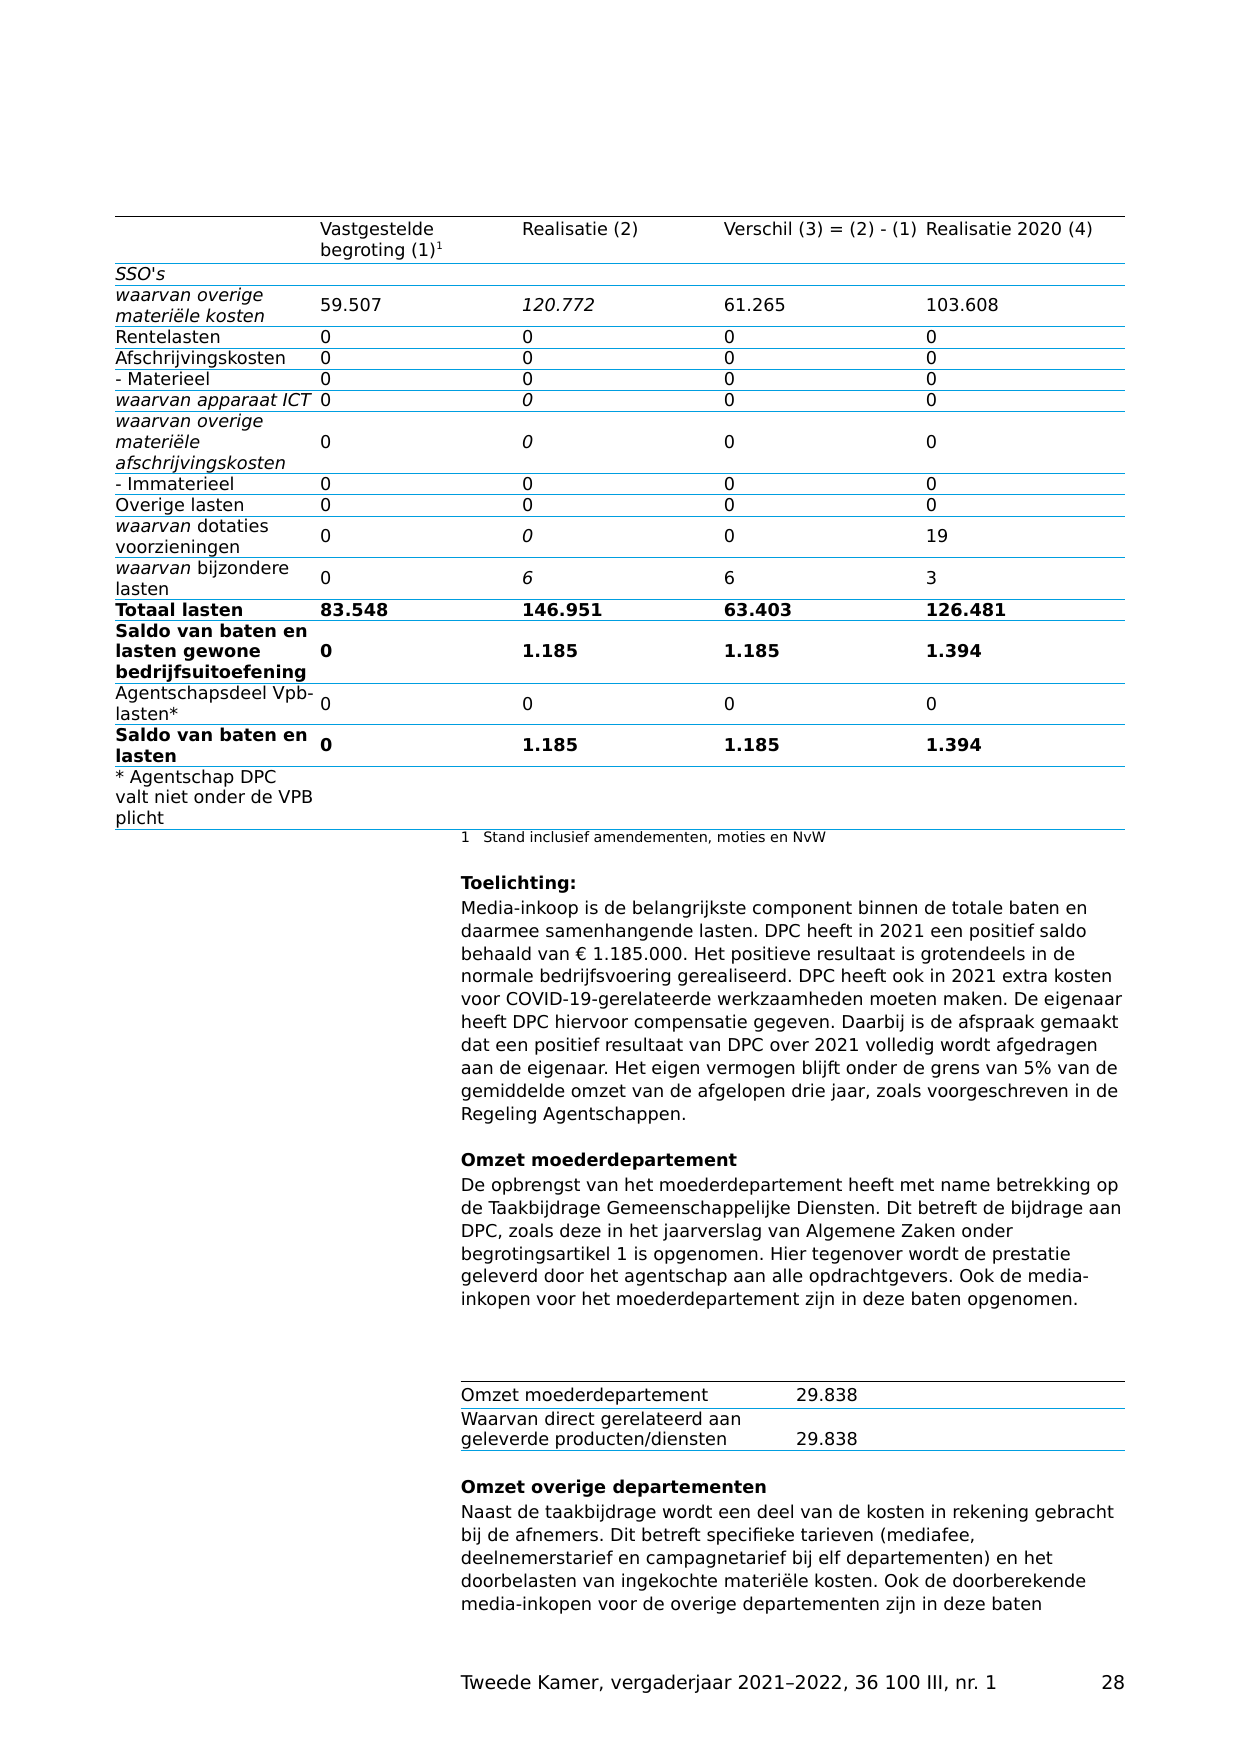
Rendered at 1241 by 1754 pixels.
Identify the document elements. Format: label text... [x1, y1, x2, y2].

table_cell 0 [721, 327, 923, 347]
table_cell Verschil (3) = (2) - (1) [721, 217, 923, 263]
table_cell 19 [923, 517, 1125, 557]
table_cell 1.185 [519, 725, 721, 766]
table_cell [317, 767, 519, 828]
table_cell 1.185 [721, 621, 923, 683]
table_cell 0 [317, 725, 519, 766]
text Media-inkoop is de belangrijkste component binnen de totale baten en daarmee samenhangende lasten. DPC heeft in 2021 een positief saldo behaald van € 1.185.000. Het positieve resultaat is grotendeels in de normale bedrijfsvoering gerealiseerd. DPC heeft ook in 2021 extra kosten voor COVID-19-gerelateerde werkzaamheden moeten maken. De eigenaar heeft DPC hiervoor compensatie gegeven. Daarbij is de afspraak gemaakt dat een positief resultaat van DPC over 2021 volledig wordt afgedragen aan de eigenaar. Het eigen vermogen blijft onder de grens van 5% van de gemiddelde omzet van de afgelopen drie jaar, zoals voorgeschreven in de Regeling Agentschappen. [461, 896, 1125, 1125]
table_cell 0 [317, 474, 519, 494]
table_cell Afschrijvingskosten [115, 349, 317, 368]
table_cell 3 [923, 558, 1125, 599]
table_cell 0 [923, 349, 1125, 368]
list Stand inclusief amendementen, moties en NvW [461, 830, 1125, 846]
table_cell 0 [519, 412, 721, 473]
table_cell [721, 264, 923, 284]
table_cell 0 [519, 391, 721, 411]
table_cell 0 [923, 412, 1125, 473]
table_cell 0 [721, 370, 923, 390]
table_cell 0 [721, 517, 923, 557]
table_cell 0 [519, 327, 721, 347]
table_cell waarvan bijzondere lasten [115, 558, 317, 599]
table_cell 29.838 [793, 1409, 1125, 1450]
table_cell Saldo van baten en lasten [115, 725, 317, 766]
table_cell Totaal lasten [115, 600, 317, 620]
table_cell - Materieel [115, 370, 317, 390]
table_cell waarvan overige materiële afschrijvingskosten [115, 412, 317, 473]
text Toelichting: [461, 871, 1125, 894]
table_cell SSO's [115, 264, 317, 284]
table_cell 0 [317, 370, 519, 390]
table_cell 0 [317, 495, 519, 516]
table_cell 1.394 [923, 725, 1125, 766]
text Naast de taakbijdrage wordt een deel van de kosten in rekening gebracht bij de afnemers. Dit betreft specifieke tarieven (mediafee, deelnemerstarief en campagnetarief bij elf departementen) en het doorbelasten van ingekochte materiële kosten. Ook de doorberekende media-inkopen voor de overige departementen zijn in deze baten [461, 1501, 1125, 1615]
table_cell 1.185 [721, 725, 923, 766]
table_cell 0 [721, 495, 923, 516]
table_cell 63.403 [721, 600, 923, 620]
table_cell waarvan dotaties voorzieningen [115, 517, 317, 557]
table_cell 0 [721, 474, 923, 494]
table_cell [923, 767, 1125, 828]
table_cell 0 [721, 684, 923, 724]
table_cell Waarvan direct gerelateerd aan geleverde producten/diensten [461, 1409, 793, 1450]
table_cell Overige lasten [115, 495, 317, 516]
table_cell Realisatie (2) [519, 217, 721, 263]
table_cell 0 [317, 558, 519, 599]
table_cell 0 [923, 327, 1125, 347]
table_cell waarvan apparaat ICT [115, 391, 317, 411]
table_cell - Immaterieel [115, 474, 317, 494]
table_cell [923, 264, 1125, 284]
table_cell 83.548 [317, 600, 519, 620]
table_cell 1.394 [923, 621, 1125, 683]
table_cell 0 [317, 327, 519, 347]
table_cell 61.265 [721, 286, 923, 326]
table_cell waarvan overige materiële kosten [115, 286, 317, 326]
table_cell 0 [519, 517, 721, 557]
text Omzet overige departementen [461, 1476, 1125, 1498]
table_cell 0 [721, 412, 923, 473]
table_cell [317, 264, 519, 284]
table_cell 59.507 [317, 286, 519, 326]
table_cell 0 [317, 349, 519, 368]
table_cell 0 [923, 495, 1125, 516]
table_cell 0 [923, 391, 1125, 411]
table_cell 6 [721, 558, 923, 599]
table_cell [115, 217, 317, 263]
table_header Tabel 10 Staat van baten en lasten van het baten-lastenagentschap 2021 (bijdragen x € 1.000) [115, 191, 1125, 216]
table_cell Realisatie 2020 (4) [923, 217, 1125, 263]
table_cell 0 [317, 412, 519, 473]
table_cell [519, 264, 721, 284]
table_cell [721, 767, 923, 828]
table_cell Omzet moederdepartement [461, 1382, 793, 1408]
table_cell 126.481 [923, 600, 1125, 620]
table_cell 0 [317, 684, 519, 724]
table_cell 0 [721, 391, 923, 411]
text Omzet moederdepartement [461, 1148, 1125, 1171]
table_cell 0 [923, 684, 1125, 724]
table_cell 1.185 [519, 621, 721, 683]
table_cell [519, 767, 721, 828]
table_cell 0 [519, 349, 721, 368]
table_cell 29.838 [793, 1382, 1125, 1408]
table_cell 0 [721, 349, 923, 368]
table_cell 0 [923, 474, 1125, 494]
table_cell 0 [519, 495, 721, 516]
table_cell 6 [519, 558, 721, 599]
table_cell 146.951 [519, 600, 721, 620]
table_cell 120.772 [519, 286, 721, 326]
table_cell 0 [519, 684, 721, 724]
table_cell 0 [317, 621, 519, 683]
table_cell Rentelasten [115, 327, 317, 347]
table_cell 0 [519, 370, 721, 390]
table_cell Agentschapsdeel Vpb-lasten* [115, 684, 317, 724]
table_cell Saldo van baten en lasten gewone bedrijfsuitoefening [115, 621, 317, 683]
text De opbrengst van het moederdepartement heeft met name betrekking op de Taakbijdrage Gemeenschappelijke Diensten. Dit betreft de bijdrage aan DPC, zoals deze in het jaarverslag van Algemene Zaken onder begrotingsartikel 1 is opgenomen. Hier tegenover wordt de prestatie geleverd door het agentschap aan alle opdrachtgevers. Ook de media-inkopen voor het moederdepartement zijn in deze baten opgenomen. [461, 1173, 1125, 1310]
table_cell * Agentschap DPC valt niet onder de VPB plicht [115, 767, 317, 828]
table_cell Vastgestelde begroting (1)1 [317, 217, 519, 263]
table_cell 0 [923, 370, 1125, 390]
table_cell 0 [317, 391, 519, 411]
table_header Tabel 11 Toelichting bij de post omzet moederdepartement (bedragen x € 1.000) [461, 1333, 1125, 1381]
table_cell 103.608 [923, 286, 1125, 326]
table_cell 0 [317, 517, 519, 557]
table_cell 0 [519, 474, 721, 494]
